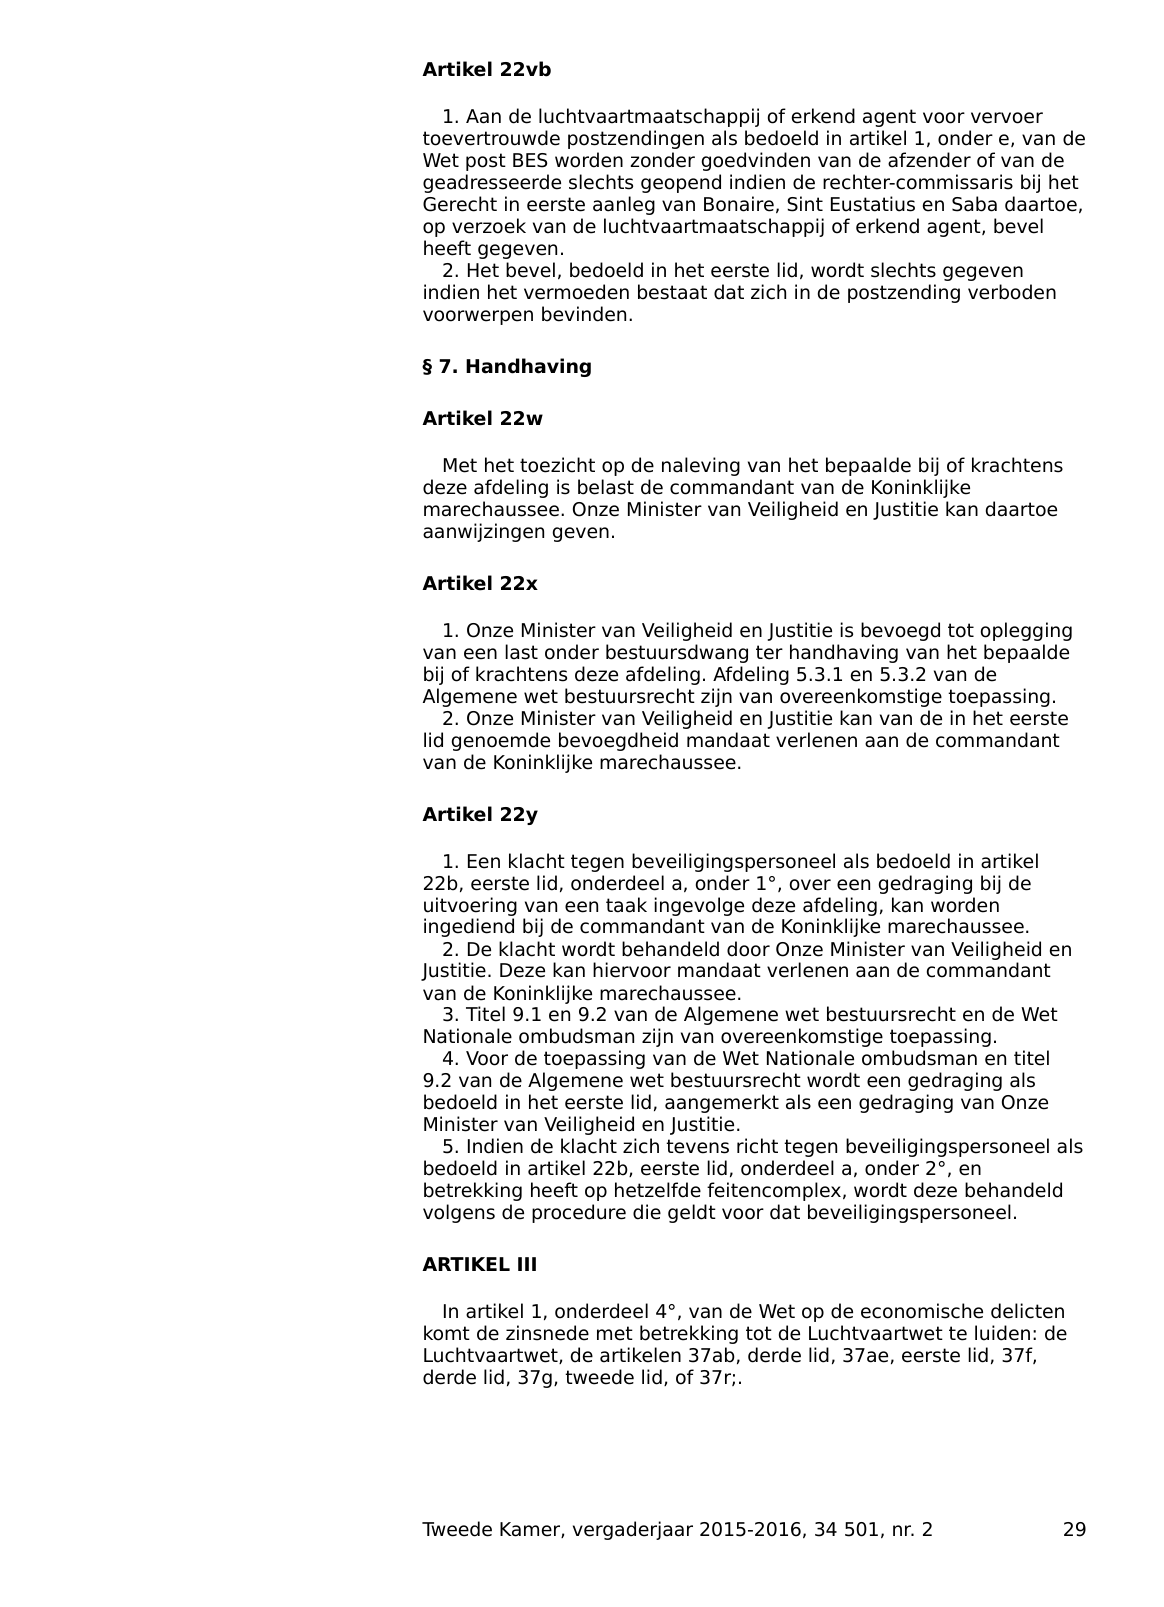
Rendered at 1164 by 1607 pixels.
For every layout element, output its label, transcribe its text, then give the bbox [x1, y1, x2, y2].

subtitle Artikel 22x [422, 573, 1087, 595]
text 2. Onze Minister van Veiligheid en Justitie kan van de in het eerste lid genoemde bevoegdheid mandaat verlenen aan de commandant van de Koninklijke marechaussee. [422, 708, 1087, 773]
text In artikel 1, onderdeel 4°, van de Wet op de economische delicten komt de zinsnede met betrekking tot de Luchtvaartwet te luiden: de Luchtvaartwet, de artikelen 37ab, derde lid, 37ae, eerste lid, 37f, derde lid, 37g, tweede lid, of 37r;. [422, 1301, 1087, 1389]
text 1. Onze Minister van Veiligheid en Justitie is bevoegd tot oplegging van een last onder bestuursdwang ter handhaving van het bepaalde bij of krachtens deze afdeling. Afdeling 5.3.1 en 5.3.2 van de Algemene wet bestuursrecht zijn van overeenkomstige toepassing. [422, 620, 1087, 708]
subtitle Artikel 22w [422, 408, 1087, 430]
text 2. Het bevel, bedoeld in het eerste lid, wordt slechts gegeven indien het vermoeden bestaat dat zich in de postzending verboden voorwerpen bevinden. [422, 260, 1087, 326]
text 2. De klacht wordt behandeld door Onze Minister van Veiligheid en Justitie. Deze kan hiervoor mandaat verlenen aan de commandant van de Koninklijke marechaussee. [422, 938, 1087, 1004]
text 3. Titel 9.1 en 9.2 van de Algemene wet bestuursrecht en de Wet Nationale ombudsman zijn van overeenkomstige toepassing. [422, 1004, 1087, 1048]
text 5. Indien de klacht zich tevens richt tegen beveiligingspersoneel als bedoeld in artikel 22b, eerste lid, onderdeel a, onder 2°, en betrekking heeft op hetzelfde feitencomplex, wordt deze behandeld volgens de procedure die geldt voor dat beveiligingspersoneel. [422, 1136, 1087, 1224]
subtitle ARTIKEL III [422, 1254, 1087, 1276]
text 4. Voor de toepassing van de Wet Nationale ombudsman en titel 9.2 van de Algemene wet bestuursrecht wordt een gedraging als bedoeld in het eerste lid, aangemerkt als een gedraging van Onze Minister van Veiligheid en Justitie. [422, 1048, 1087, 1136]
text 1. Een klacht tegen beveiligingspersoneel als bedoeld in artikel 22b, eerste lid, onderdeel a, onder 1°, over een gedraging bij de uitvoering van een taak ingevolge deze afdeling, kan worden ingediend bij de commandant van de Koninklijke marechaussee. [422, 851, 1087, 938]
text Met het toezicht op de naleving van het bepaalde bij of krachtens deze afdeling is belast de commandant van de Koninklijke marechaussee. Onze Minister van Veiligheid en Justitie kan daartoe aanwijzingen geven. [422, 455, 1087, 543]
text 1. Aan de luchtvaartmaatschappij of erkend agent voor vervoer toevertrouwde postzendingen als bedoeld in artikel 1, onder e, van de Wet post BES worden zonder goedvinden van de afzender of van de geadresseerde slechts geopend indien de rechter-commissaris bij het Gerecht in eerste aanleg van Bonaire, Sint Eustatius en Saba daartoe, op verzoek van de luchtvaartmaatschappij of erkend agent, bevel heeft gegeven. [422, 106, 1087, 260]
subtitle § 7. Handhaving [422, 356, 1087, 378]
subtitle Artikel 22y [422, 803, 1087, 826]
subtitle Artikel 22vb [422, 59, 1087, 81]
